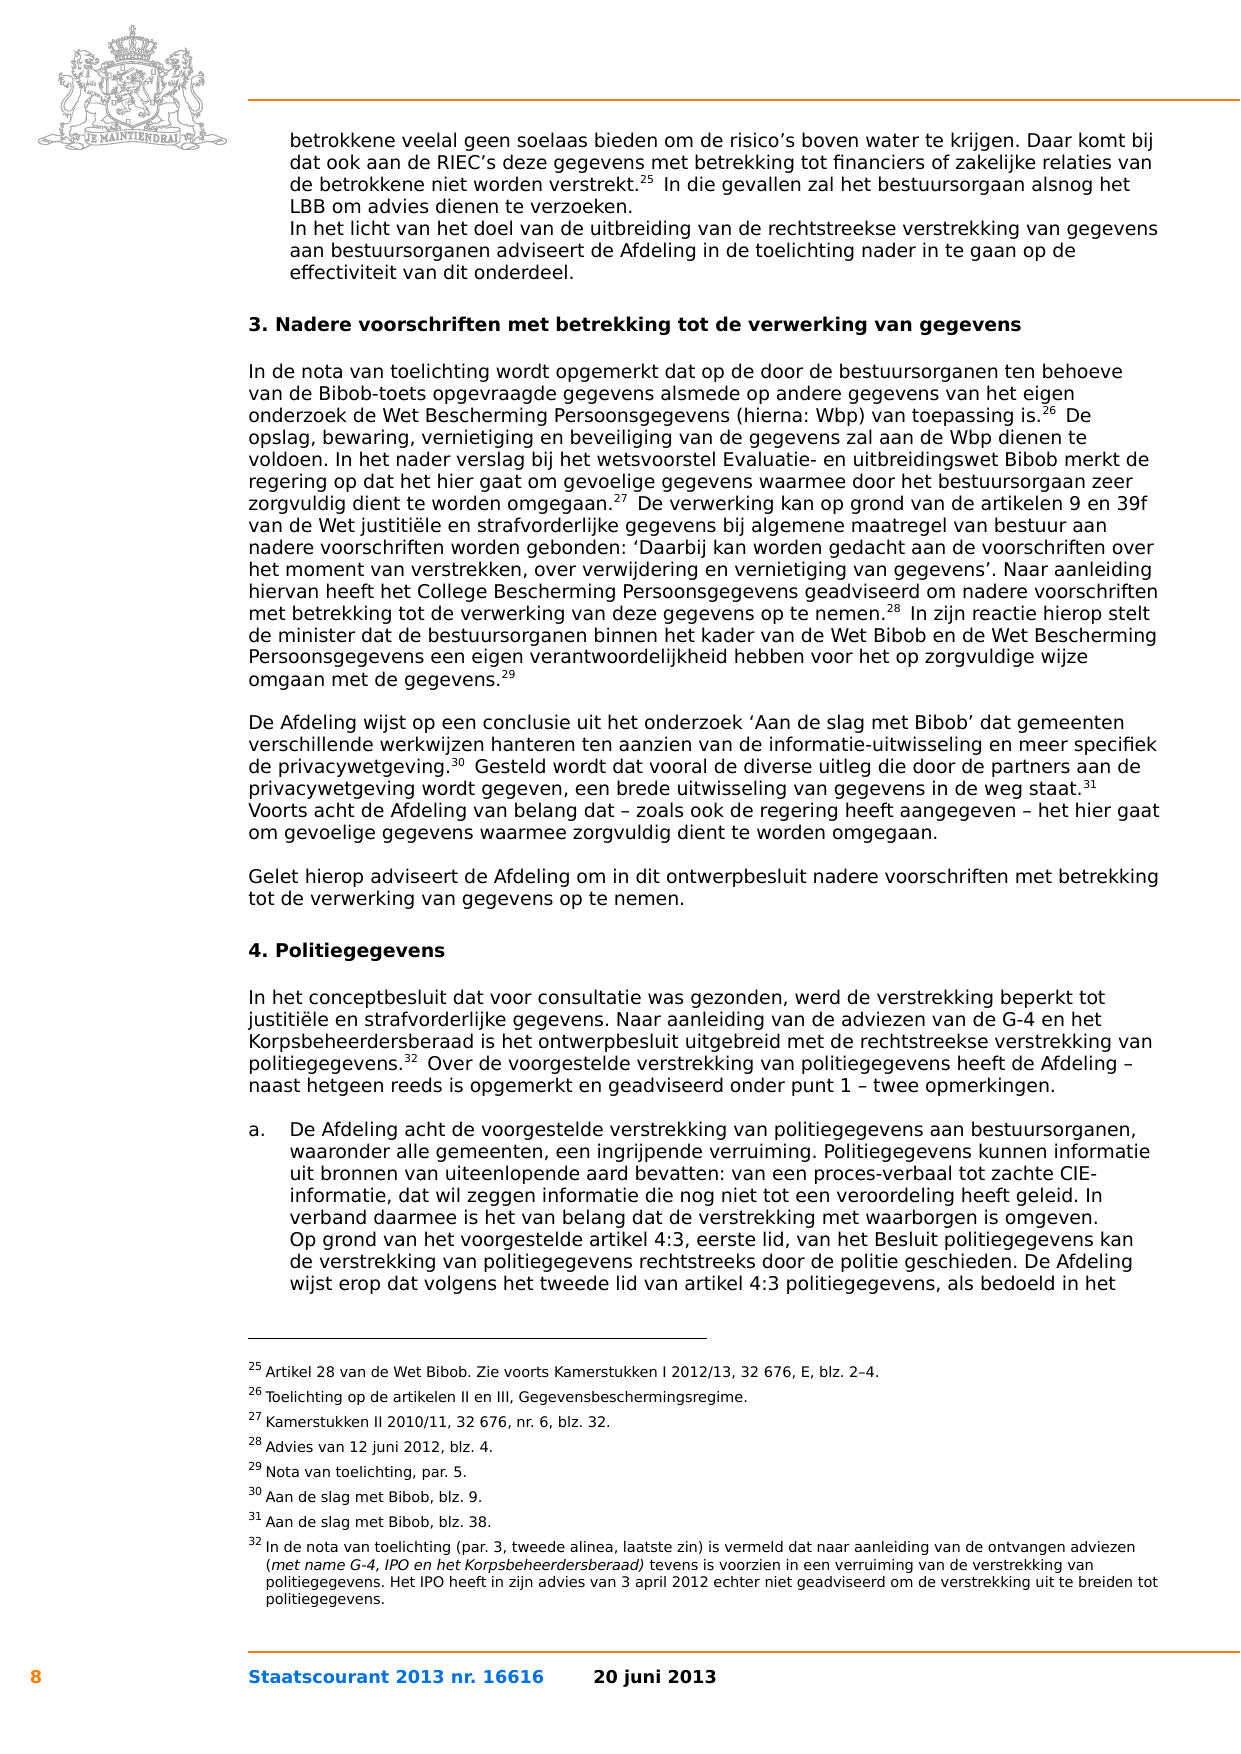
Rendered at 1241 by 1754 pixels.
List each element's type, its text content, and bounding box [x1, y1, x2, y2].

text In het licht van het doel van de uitbreiding van de rechtstreekse verstrekking van gegevens aan bestuursorganen adviseert de Afdeling in de toelichting nader in te gaan op de effectiviteit van dit onderdeel. [289, 218, 1163, 284]
text Toelichting op de artikelen II en III, Gegevensbeschermingsregime. [248, 1385, 1163, 1407]
text Nota van toelichting, par. 5. [248, 1460, 1163, 1482]
subtitle 3. Nadere voorschriften met betrekking tot de verwerking van gegevens [248, 314, 1163, 336]
text In de nota van toelichting wordt opgemerkt dat op de door de bestuursorganen ten behoeve van de Bibob-toets opgevraagde gegevens alsmede op andere gegevens van het eigen onderzoek de Wet Bescherming Persoonsgegevens (hierna: Wbp) van toepassing is. De opslag, bewaring, vernietiging en beveiliging van de gegevens zal aan de Wbp dienen te voldoen. In het nader verslag bij het wetsvoorstel Evaluatie- en uitbreidingswet Bibob merkt de regering op dat het hier gaat om gevoelige gegevens waarmee door het bestuursorgaan zeer zorgvuldig dient te worden omgegaan. De verwerking kan op grond van de artikelen 9 en 39f van de Wet justitiële en strafvorderlijke gegevens bij algemene maatregel van bestuur aan nadere voorschriften worden gebonden: ‘Daarbij kan worden gedacht aan de voorschriften over het moment van verstrekken, over verwijdering en vernietiging van gegevens’. Naar aanleiding hiervan heeft het College Bescherming Persoonsgegevens geadviseerd om nadere voorschriften met betrekking tot de verwerking van deze gegevens op te nemen. In zijn reactie hierop stelt de minister dat de bestuursorganen binnen het kader van de Wet Bibob en de Wet Bescherming Persoonsgegevens een eigen verantwoordelijkheid hebben voor het op zorgvuldige wijze omgaan met de gegevens. [248, 361, 1163, 690]
text Advies van 12 juni 2012, blz. 4. [248, 1435, 1163, 1457]
text betrokkene veelal geen soelaas bieden om de risico’s boven water te krijgen. Daar komt bij dat ook aan de RIEC’s deze gegevens met betrekking tot financiers of zakelijke relaties van de betrokkene niet worden verstrekt. In die gevallen zal het bestuursorgaan alsnog het LBB om advies dienen te verzoeken. [248, 130, 1163, 218]
text a. De Afdeling acht de voorgestelde verstrekking van politiegegevens aan bestuursorganen, waaronder alle gemeenten, een ingrijpende verruiming. Politiegegevens kunnen informatie uit bronnen van uiteenlopende aard bevatten: van een proces-verbaal tot zachte CIE-informatie, dat wil zeggen informatie die nog niet tot een veroordeling heeft geleid. In verband daarmee is het van belang dat de verstrekking met waarborgen is omgeven. [248, 1119, 1163, 1229]
text Op grond van het voorgestelde artikel 4:3, eerste lid, van het Besluit politiegegevens kan de verstrekking van politiegegevens rechtstreeks door de politie geschieden. De Afdeling wijst erop dat volgens het tweede lid van artikel 4:3 politiegegevens, als bedoeld in het [289, 1229, 1163, 1294]
picture [38, 25, 227, 150]
text Aan de slag met Bibob, blz. 38. [248, 1510, 1163, 1532]
subtitle 4. Politiegegevens [248, 940, 1163, 962]
text Gelet hierop adviseert de Afdeling om in dit ontwerpbesluit nadere voorschriften met betrekking tot de verwerking van gegevens op te nemen. [248, 866, 1163, 910]
text Artikel 28 van de Wet Bibob. Zie voorts Kamerstukken I 2012/13, 32 676, E, blz. 2–4. [248, 1360, 1163, 1382]
text Kamerstukken II 2010/11, 32 676, nr. 6, blz. 32. [248, 1410, 1163, 1432]
text In de nota van toelichting (par. 3, tweede alinea, laatste zin) is vermeld dat naar aanleiding van de ontvangen adviezen (met name G-4, IPO en het Korpsbeheerdersberaad) tevens is voorzien in een verruiming van de verstrekking van politiegegevens. Het IPO heeft in zijn advies van 3 april 2012 echter niet geadviseerd om de verstrekking uit te breiden tot politiegegevens. [248, 1535, 1163, 1608]
text De Afdeling wijst op een conclusie uit het onderzoek ‘Aan de slag met Bibob’ dat gemeenten verschillende werkwijzen hanteren ten aanzien van de informatie-uitwisseling en meer specifiek de privacywetgeving. Gesteld wordt dat vooral de diverse uitleg die door de partners aan de privacywetgeving wordt gegeven, een brede uitwisseling van gegevens in de weg staat. Voorts acht de Afdeling van belang dat – zoals ook de regering heeft aangegeven – het hier gaat om gevoelige gegevens waarmee zorgvuldig dient te worden omgegaan. [248, 712, 1163, 844]
text Aan de slag met Bibob, blz. 9. [248, 1485, 1163, 1507]
text In het conceptbesluit dat voor consultatie was gezonden, werd de verstrekking beperkt tot justitiële en strafvorderlijke gegevens. Naar aanleiding van de adviezen van de G-4 en het Korpsbeheerdersberaad is het ontwerpbesluit uitgebreid met de rechtstreekse verstrekking van politiegegevens. Over de voorgestelde verstrekking van politiegegevens heeft de Afdeling – naast hetgeen reeds is opgemerkt en geadviseerd onder punt 1 – twee opmerkingen. [248, 987, 1163, 1097]
